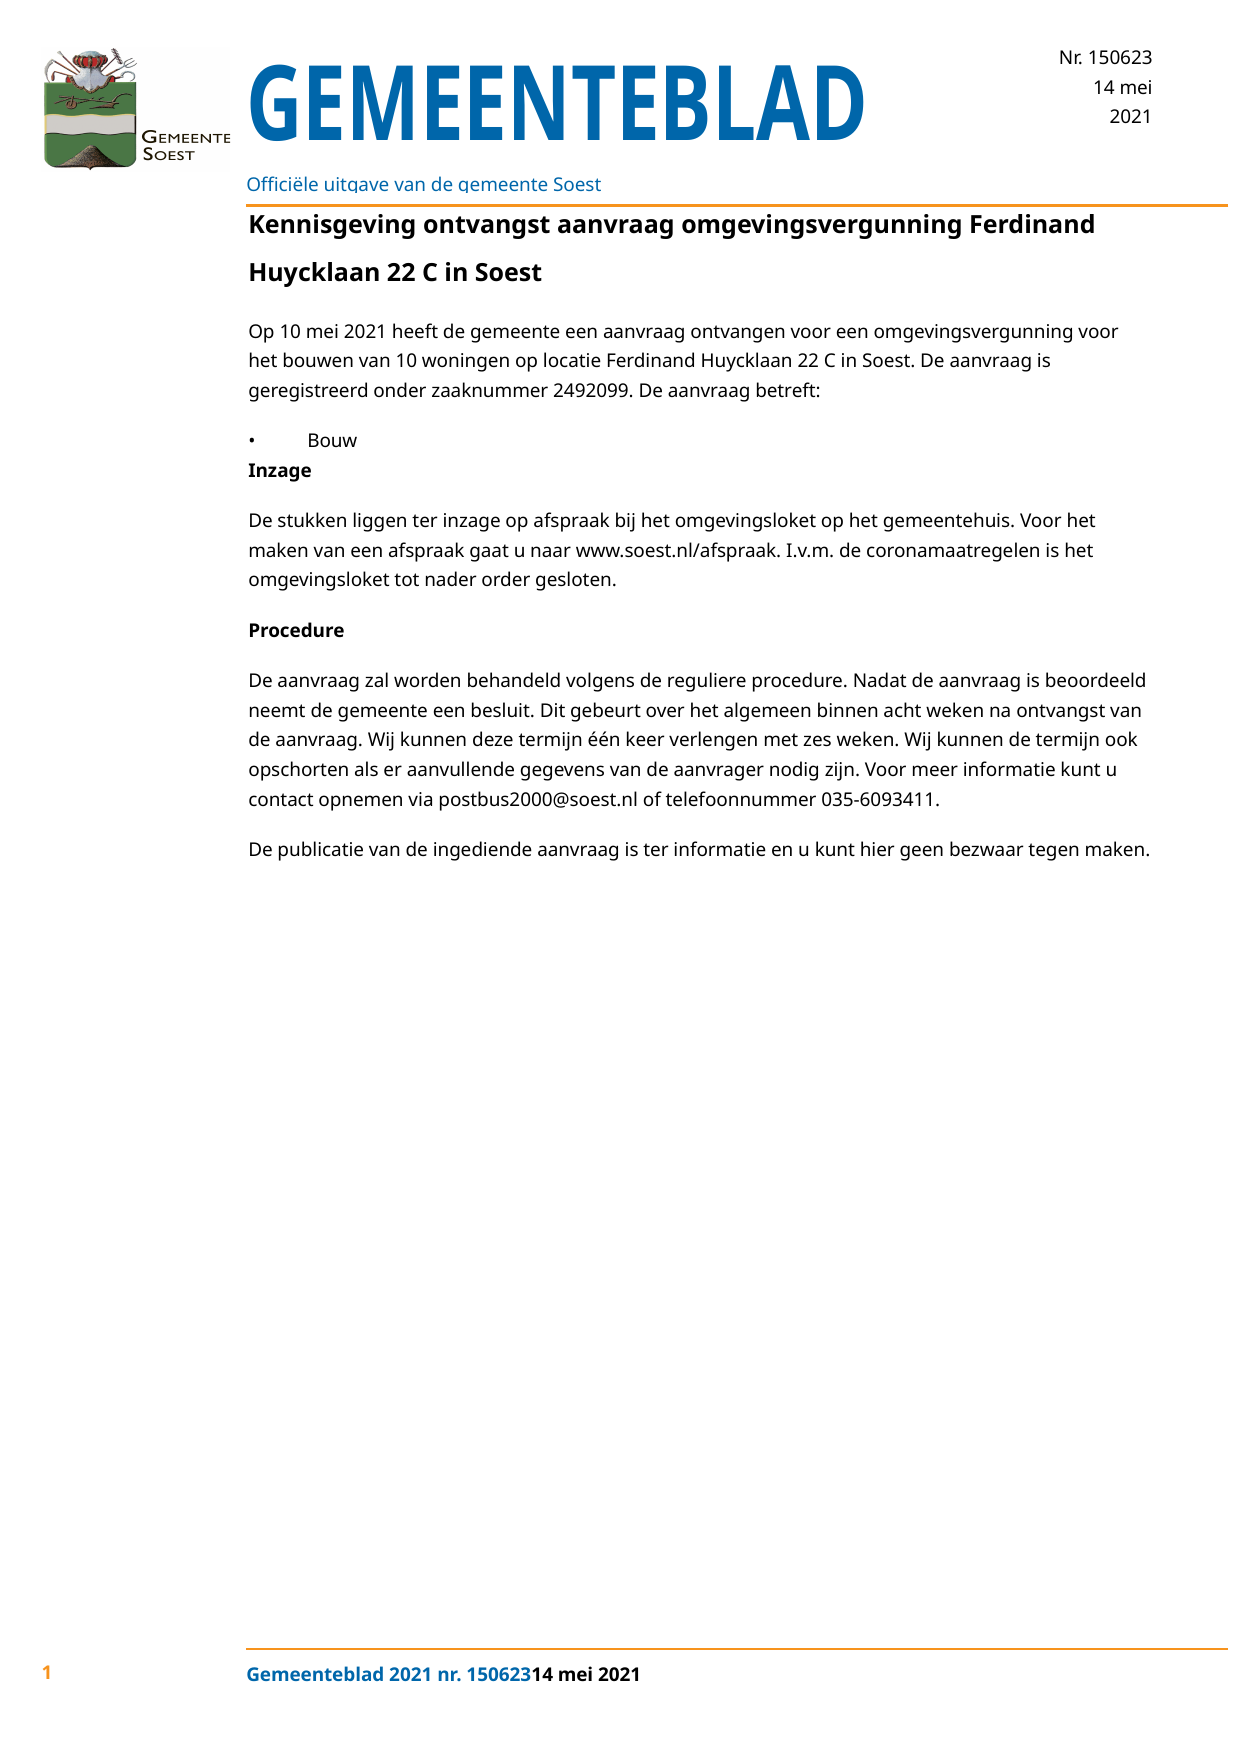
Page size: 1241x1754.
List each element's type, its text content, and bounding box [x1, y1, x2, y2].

text Op 10 mei 2021 heeft de gemeente een aanvraag ontvangen voor een omgevingsvergunning voor het bouwen van 10 woningen op locatie Ferdinand Huycklaan 22 C in Soest. De aanvraag is geregistreerd onder zaaknummer 2492099. De aanvraag betreft: [248, 318, 1152, 403]
list Bouw [248, 427, 1152, 453]
text Procedure [248, 617, 1152, 643]
picture [41, 47, 231, 172]
text De stukken liggen ter inzage op afspraak bij het omgevingsloket op het gemeentehuis. Voor het maken van een afspraak gaat u naar www.soest.nl/afspraak. I.v.m. de coronamaatregelen is het omgevingsloket tot nader order gesloten. [248, 507, 1152, 592]
text De publicatie van de ingediende aanvraag is ter informatie en u kunt hier geen bezwaar tegen maken. [248, 836, 1152, 862]
text Inzage [248, 457, 1152, 483]
text Kennisgeving ontvangst aanvraag omgevingsvergunning Ferdinand Huycklaan 22 C in Soest [248, 207, 1152, 288]
text De aanvraag zal worden behandeld volgens de reguliere procedure. Nadat de aanvraag is beoordeeld neemt de gemeente een besluit. Dit gebeurt over het algemeen binnen acht weken na ontvangst van de aanvraag. Wij kunnen deze termijn één keer verlengen met zes weken. Wij kunnen de termijn ook opschorten als er aanvullende gegevens van de aanvrager nodig zijn. Voor meer informatie kunt u contact opnemen via postbus2000@soest.nl of telefoonnummer 035-6093411. [248, 667, 1152, 812]
